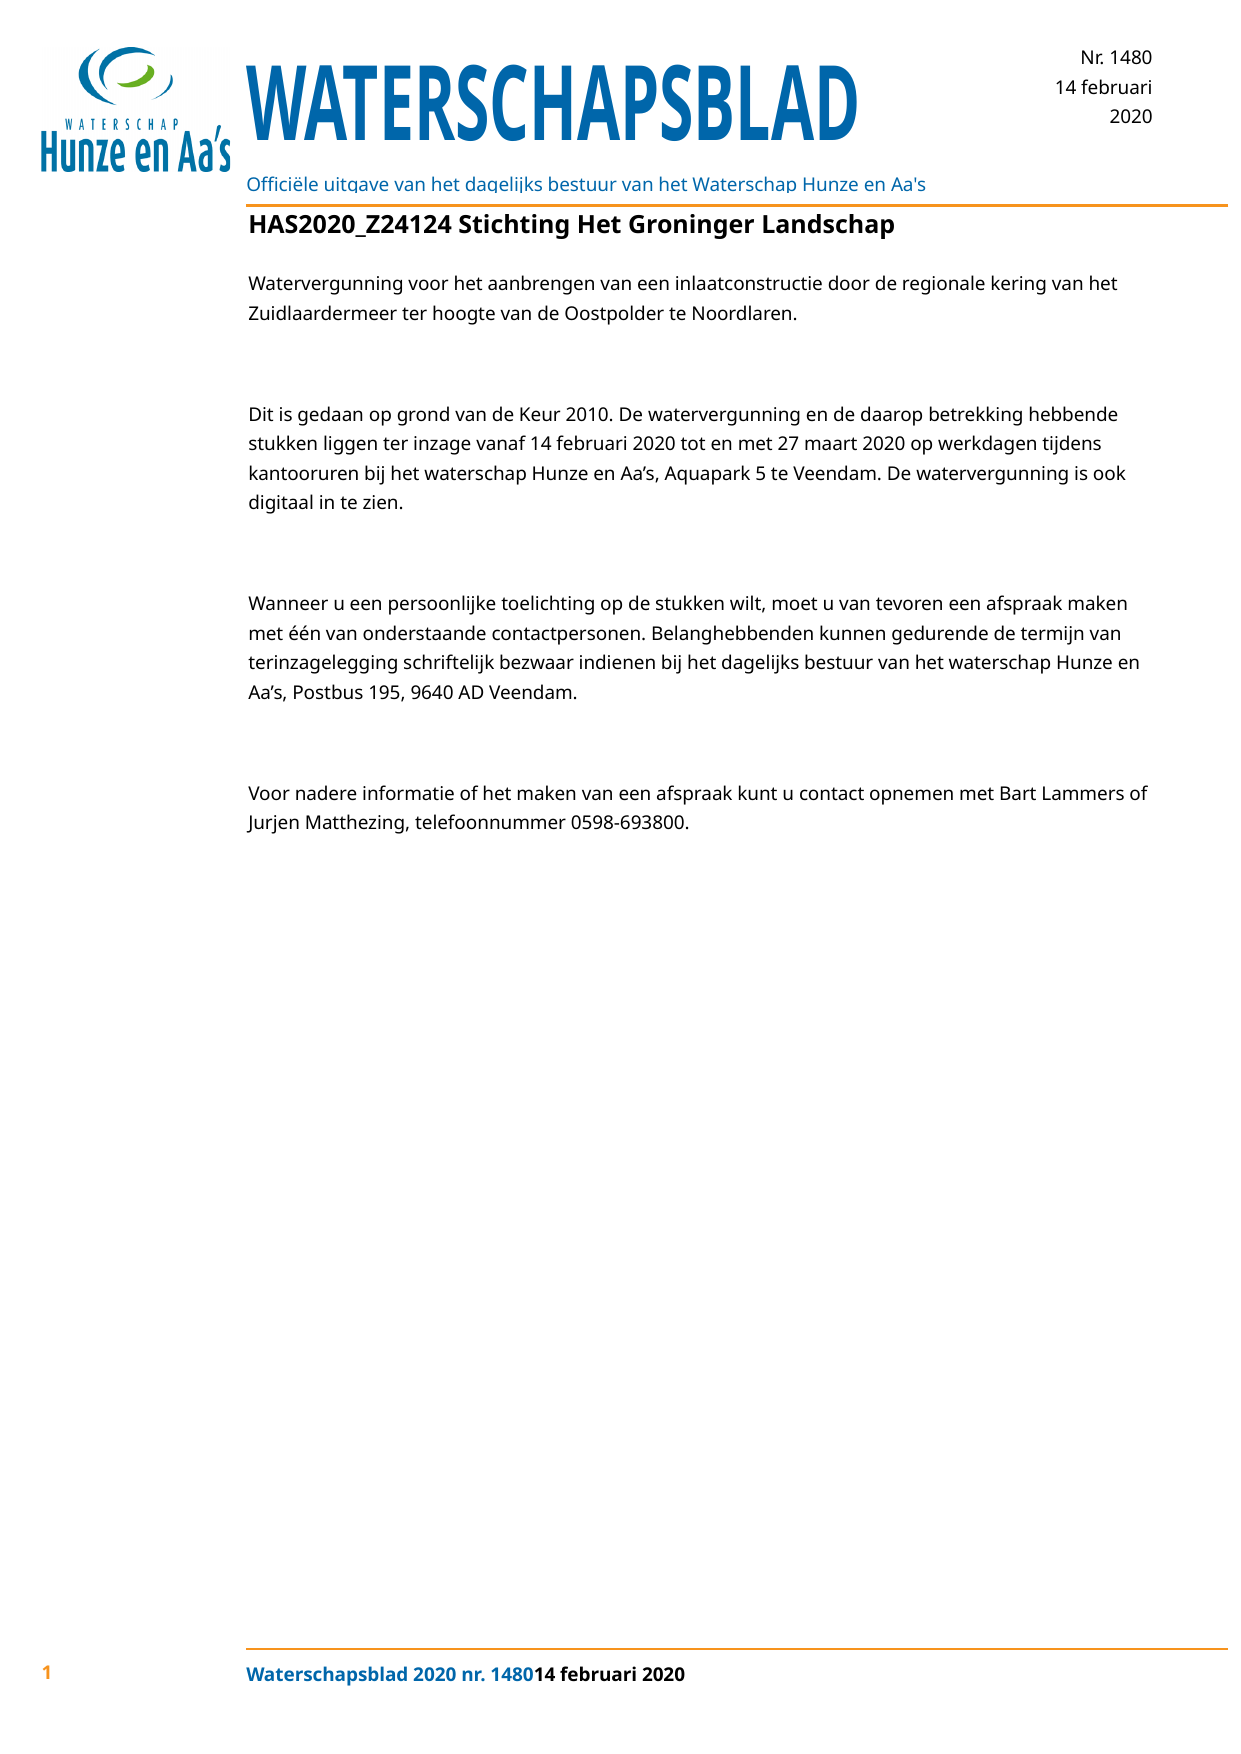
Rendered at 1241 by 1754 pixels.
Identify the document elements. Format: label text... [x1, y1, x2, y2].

text Voor nadere informatie of het maken van een afspraak kunt u contact opnemen met Bart Lammers of Jurjen Matthezing, telefoonnummer 0598-693800. [248, 780, 1152, 835]
picture [41, 47, 231, 172]
text Dit is gedaan op grond van de Keur 2010. De watervergunning en de daarop betrekking hebbende stukken liggen ter inzage vanaf 14 februari 2020 tot en met 27 maart 2020 op werkdagen tijdens kantooruren bij het waterschap Hunze en Aa’s, Aquapark 5 te Veendam. De watervergunning is ook digitaal in te zien. [248, 401, 1152, 515]
picture [47, 154, 51, 172]
picture [183, 163, 191, 172]
text HAS2020_Z24124 Stichting Het Groninger Landschap [248, 207, 1152, 241]
text Watervergunning voor het aanbrengen van een inlaatconstructie door de regionale kering van het Zuidlaardermeer ter hoogte van de Oostpolder te Noordlaren. [248, 270, 1152, 326]
text Wanneer u een persoonlijke toelichting op de stukken wilt, moet u van tevoren een afspraak maken met één van onderstaande contactpersonen. Belanghebbenden kunnen gedurende de termijn van terinzagelegging schriftelijk bezwaar indienen bij het dagelijks bestuur van het waterschap Hunze en Aa’s, Postbus 195, 9640 AD Veendam. [248, 590, 1152, 705]
picture [226, 145, 231, 156]
